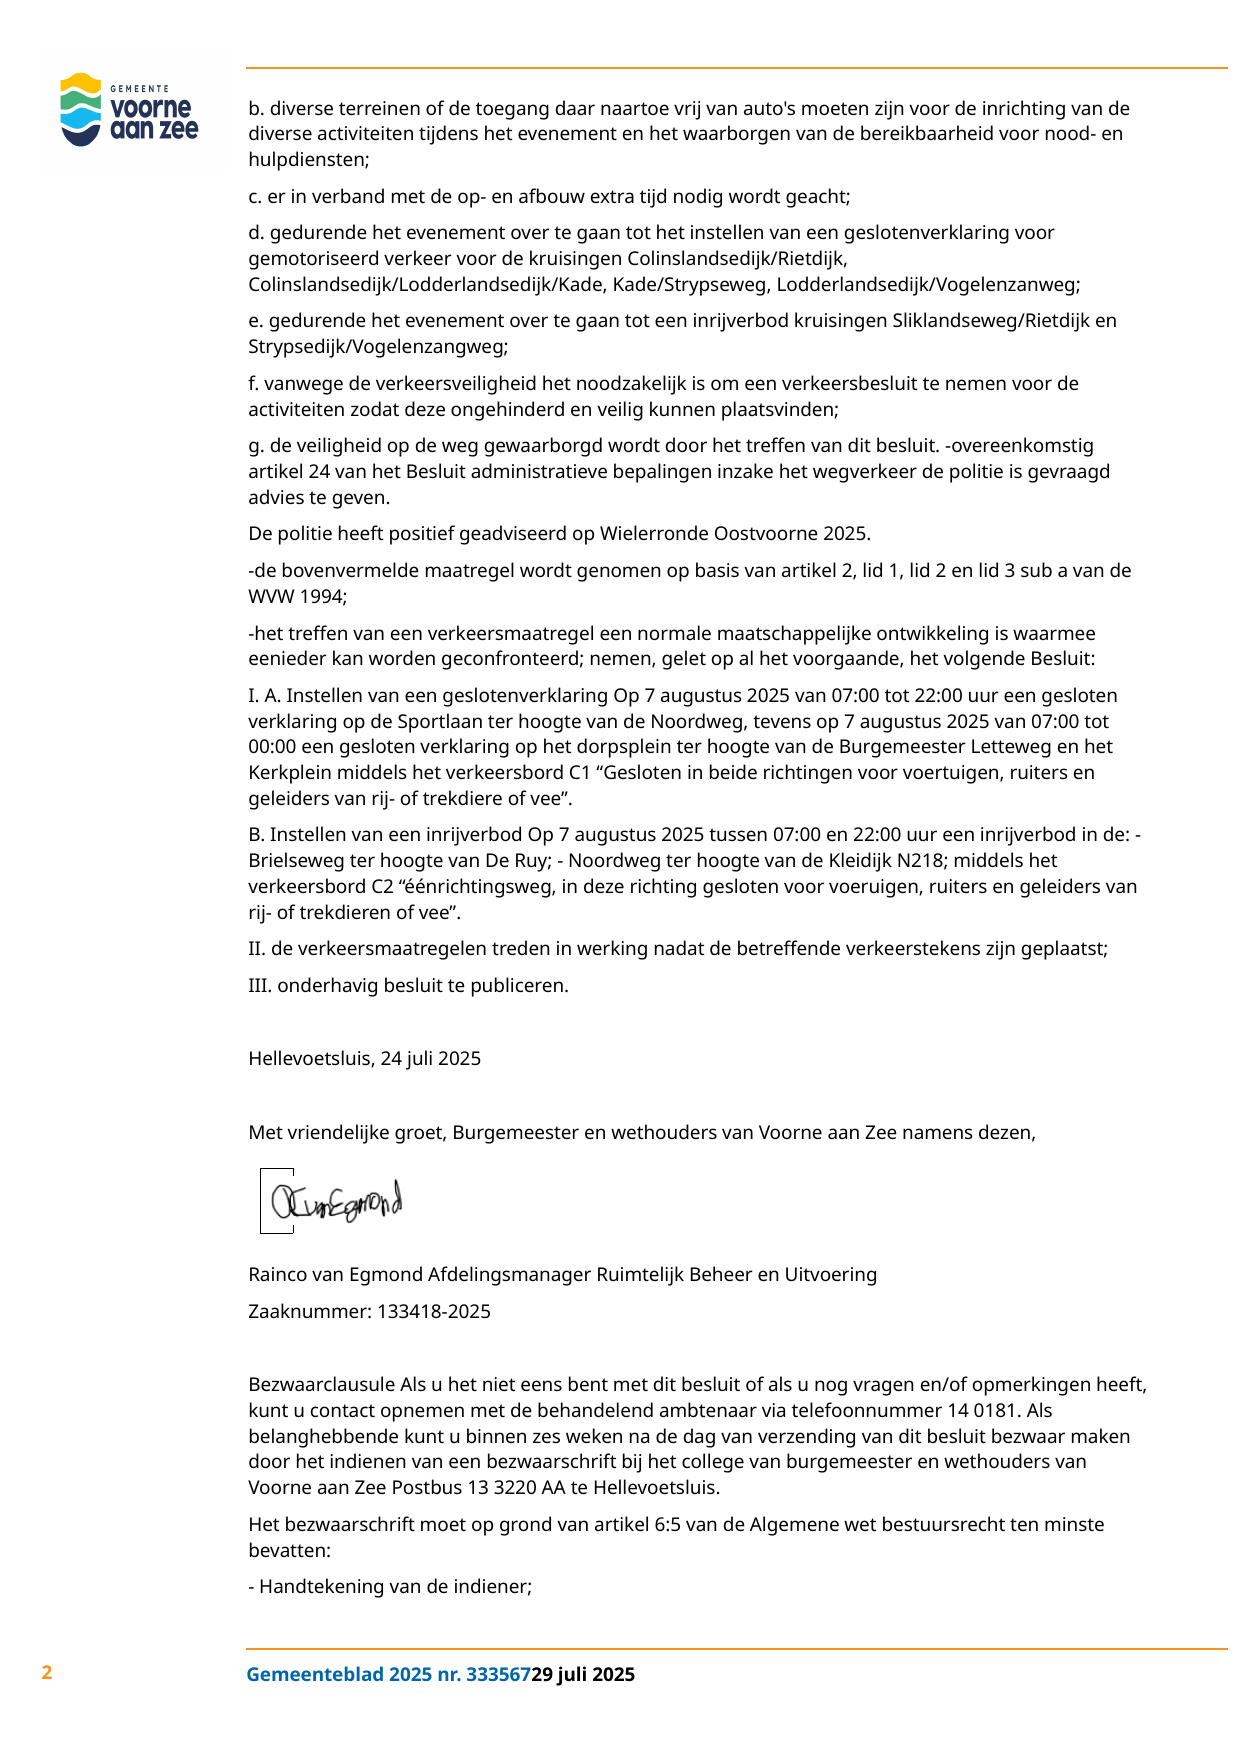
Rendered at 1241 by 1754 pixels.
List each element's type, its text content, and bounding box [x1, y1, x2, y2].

text Bezwaarclausule Als u het niet eens bent met dit besluit of als u nog vragen en/of opmerkingen heeft, kunt u contact opnemen met de behandelend ambtenaar via telefoonnummer 14 0181. Als belanghebbende kunt u binnen zes weken na de dag van verzending van dit besluit bezwaar maken door het indienen van een bezwaarschrift bij het college van burgemeester en wethouders van Voorne aan Zee Postbus 13 3220 AA te Hellevoetsluis. [248, 1372, 1152, 1500]
picture [268, 1176, 417, 1225]
text De politie heeft positief geadviseerd op Wielerronde Oostvoorne 2025. [248, 521, 1152, 546]
text B. Instellen van een inrijverbod Op 7 augustus 2025 tussen 07:00 en 22:00 uur een inrijverbod in de: - Brielseweg ter hoogte van De Ruy; - Noordweg ter hoogte van de Kleidijk N218; middels het verkeersbord C2 “éénrichtingsweg, in deze richting gesloten voor voeruigen, ruiters en geleiders van rij- of trekdieren of vee”. [248, 822, 1152, 924]
text c. er in verband met de op- en afbouw extra tijd nodig wordt geacht; [248, 183, 1152, 209]
text II. de verkeersmaatregelen treden in werking nadat de betreffende verkeerstekens zijn geplaatst; [248, 936, 1152, 961]
text e. gedurende het evenement over te gaan tot een inrijverbod kruisingen Sliklandseweg/Rietdijk en Strypsedijk/Vogelenzangweg; [248, 308, 1152, 359]
text Met vriendelijke groet, Burgemeester en wethouders van Voorne aan Zee namens dezen, [248, 1119, 1152, 1144]
picture [41, 47, 231, 172]
text Zaaknummer: 133418-2025 [248, 1298, 1152, 1324]
text b. diverse terreinen of de toegang daar naartoe vrij van auto's moeten zijn voor de inrichting van de diverse activiteiten tijdens het evenement en het waarborgen van de bereikbaarheid voor nood- en hulpdiensten; [248, 95, 1152, 172]
text Hellevoetsluis, 24 juli 2025 [248, 1046, 1152, 1071]
text d. gedurende het evenement over te gaan tot het instellen van een geslotenverklaring voor gemotoriseerd verkeer voor de kruisingen Colinslandsedijk/Rietdijk, Colinslandsedijk/Lodderlandsedijk/Kade, Kade/Strypseweg, Lodderlandsedijk/Vogelenzanweg; [248, 219, 1152, 297]
text - Handtekening van de indiener; [248, 1573, 1152, 1599]
text Rainco van Egmond Afdelingsmanager Ruimtelijk Beheer en Uitvoering [248, 1262, 1152, 1287]
text I. A. Instellen van een geslotenverklaring Op 7 augustus 2025 van 07:00 tot 22:00 uur een gesloten verklaring op de Sportlaan ter hoogte van de Noordweg, tevens op 7 augustus 2025 van 07:00 tot 00:00 een gesloten verklaring op het dorpsplein ter hoogte van de Burgemeester Letteweg en het Kerkplein middels het verkeersbord C1 “Gesloten in beide richtingen voor voertuigen, ruiters en geleiders van rij- of trekdiere of vee”. [248, 682, 1152, 811]
text f. vanwege de verkeersveiligheid het noodzakelijk is om een verkeersbesluit te nemen voor de activiteiten zodat deze ongehinderd en veilig kunnen plaatsvinden; [248, 370, 1152, 422]
text III. onderhavig besluit te publiceren. [248, 972, 1152, 998]
text Het bezwaarschrift moet op grond van artikel 6:5 van de Algemene wet bestuursrecht ten minste bevatten: [248, 1511, 1152, 1563]
text g. de veiligheid op de weg gewaarborgd wordt door het treffen van dit besluit. -overeenkomstig artikel 24 van het Besluit administratieve bepalingen inzake het wegverkeer de politie is gevraagd advies te geven. [248, 432, 1152, 510]
text -het treffen van een verkeersmaatregel een normale maatschappelijke ontwikkeling is waarmee eenieder kan worden geconfronteerd; nemen, gelet op al het voorgaande, het volgende Besluit: [248, 620, 1152, 671]
text -de bovenvermelde maatregel wordt genomen op basis van artikel 2, lid 1, lid 2 en lid 3 sub a van de WVW 1994; [248, 557, 1152, 609]
